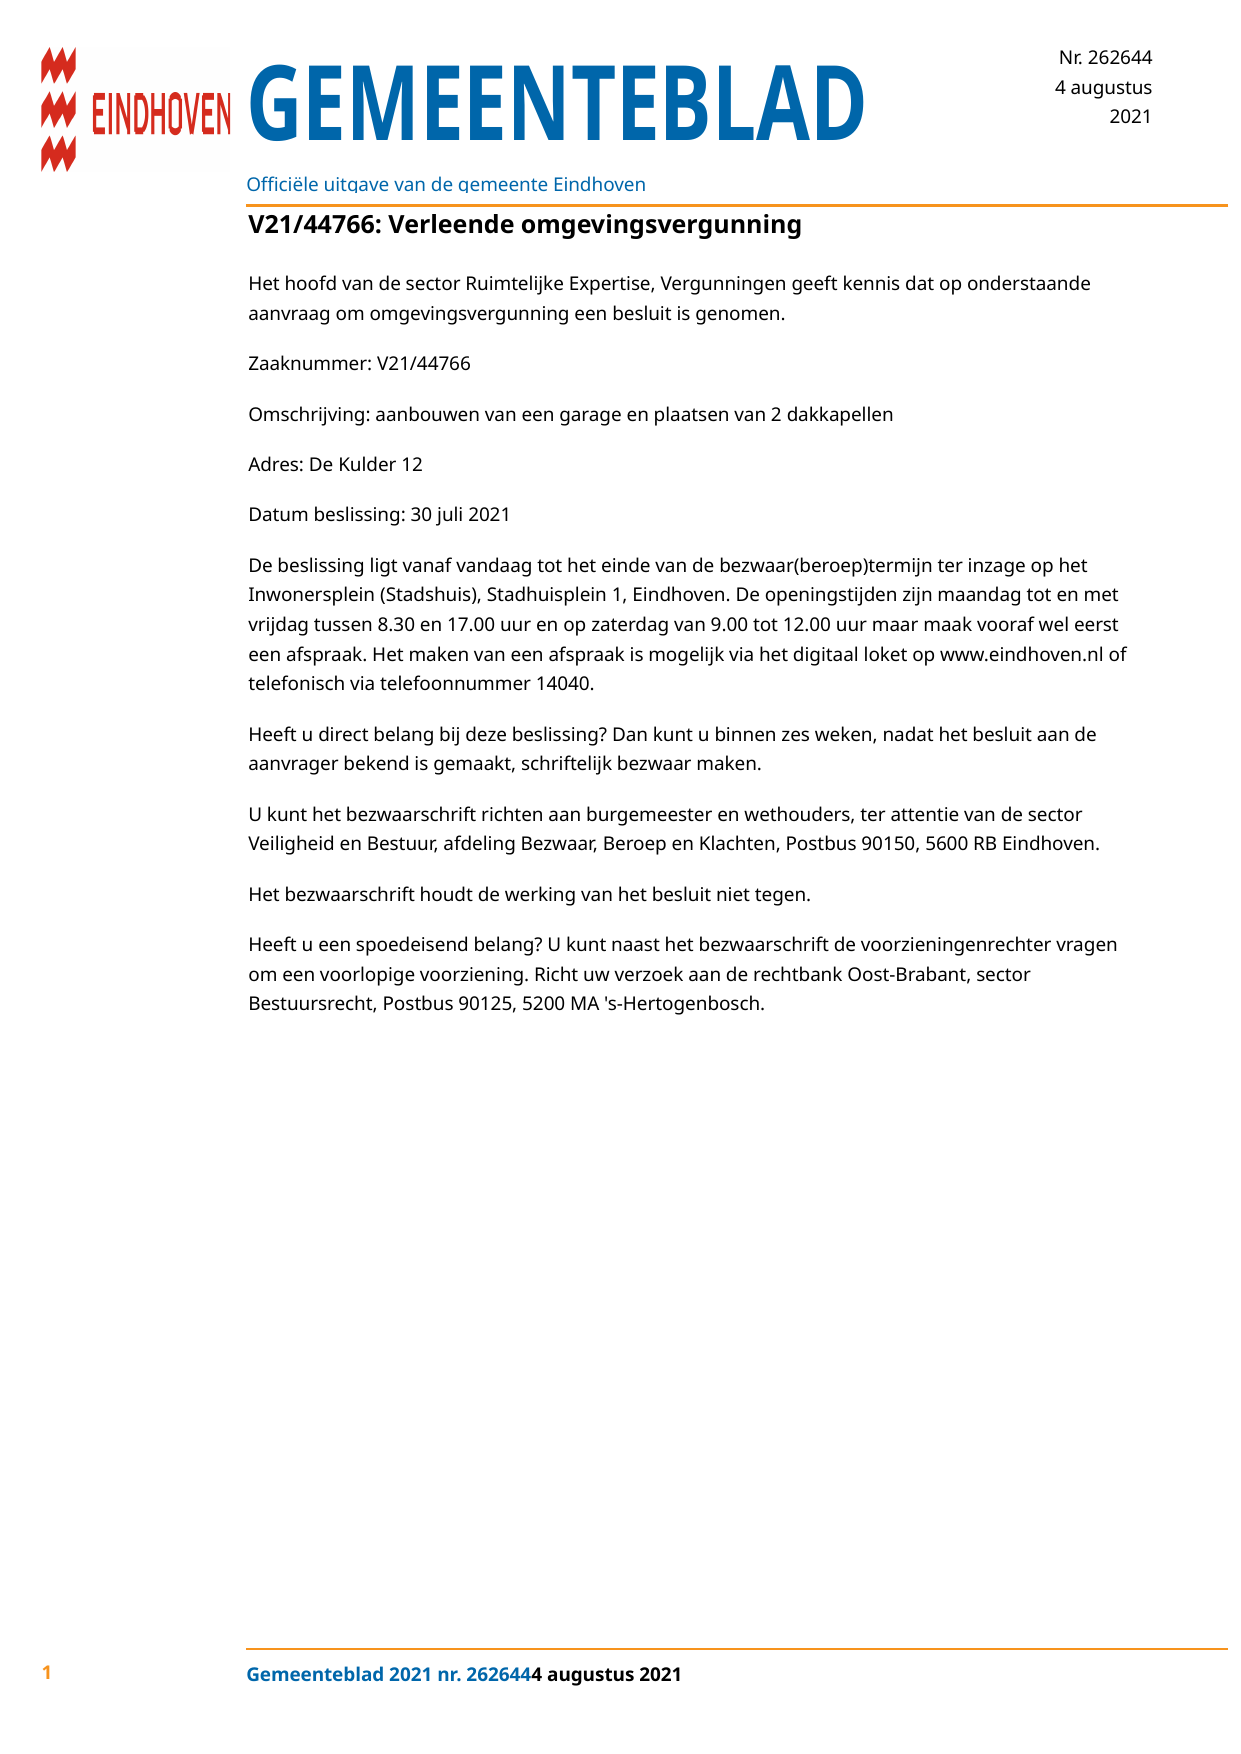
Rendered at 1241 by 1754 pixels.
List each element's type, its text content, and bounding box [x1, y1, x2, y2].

text V21/44766: Verleende omgevingsvergunning [248, 207, 1152, 241]
text Zaaknummer: V21/44766 [248, 350, 1152, 376]
picture [41, 47, 231, 172]
text De beslissing ligt vanaf vandaag tot het einde van de bezwaar(beroep)termijn ter inzage op het Inwonersplein (Stadshuis), Stadhuisplein 1, Eindhoven. De openingstijden zijn maandag tot en met vrijdag tussen 8.30 en 17.00 uur en op zaterdag van 9.00 tot 12.00 uur maar maak vooraf wel eerst een afspraak. Het maken van een afspraak is mogelijk via het digitaal loket op www.eindhoven.nl of telefonisch via telefoonnummer 14040. [248, 552, 1152, 696]
text U kunt het bezwaarschrift richten aan burgemeester en wethouders, ter attentie van de sector Veiligheid en Bestuur, afdeling Bezwaar, Beroep en Klachten, Postbus 90150, 5600 RB Eindhoven. [248, 801, 1152, 856]
text Het bezwaarschrift houdt de werking van het besluit niet tegen. [248, 881, 1152, 906]
text Heeft u een spoedeisend belang? U kunt naast het bezwaarschrift de voorzieningenrechter vragen om een voorlopige voorziening. Richt uw verzoek aan de rechtbank Oost-Brabant, sector Bestuursrecht, Postbus 90125, 5200 MA 's-Hertogenbosch. [248, 931, 1152, 1016]
text Datum beslissing: 30 juli 2021 [248, 502, 1152, 527]
text Heeft u direct belang bij deze beslissing? Dan kunt u binnen zes weken, nadat het besluit aan de aanvrager bekend is gemaakt, schriftelijk bezwaar maken. [248, 721, 1152, 776]
text Omschrijving: aanbouwen van een garage en plaatsen van 2 dakkapellen [248, 401, 1152, 426]
text Adres: De Kulder 12 [248, 451, 1152, 477]
text Het hoofd van de sector Ruimtelijke Expertise, Vergunningen geeft kennis dat op onderstaande aanvraag om omgevingsvergunning een besluit is genomen. [248, 270, 1152, 326]
